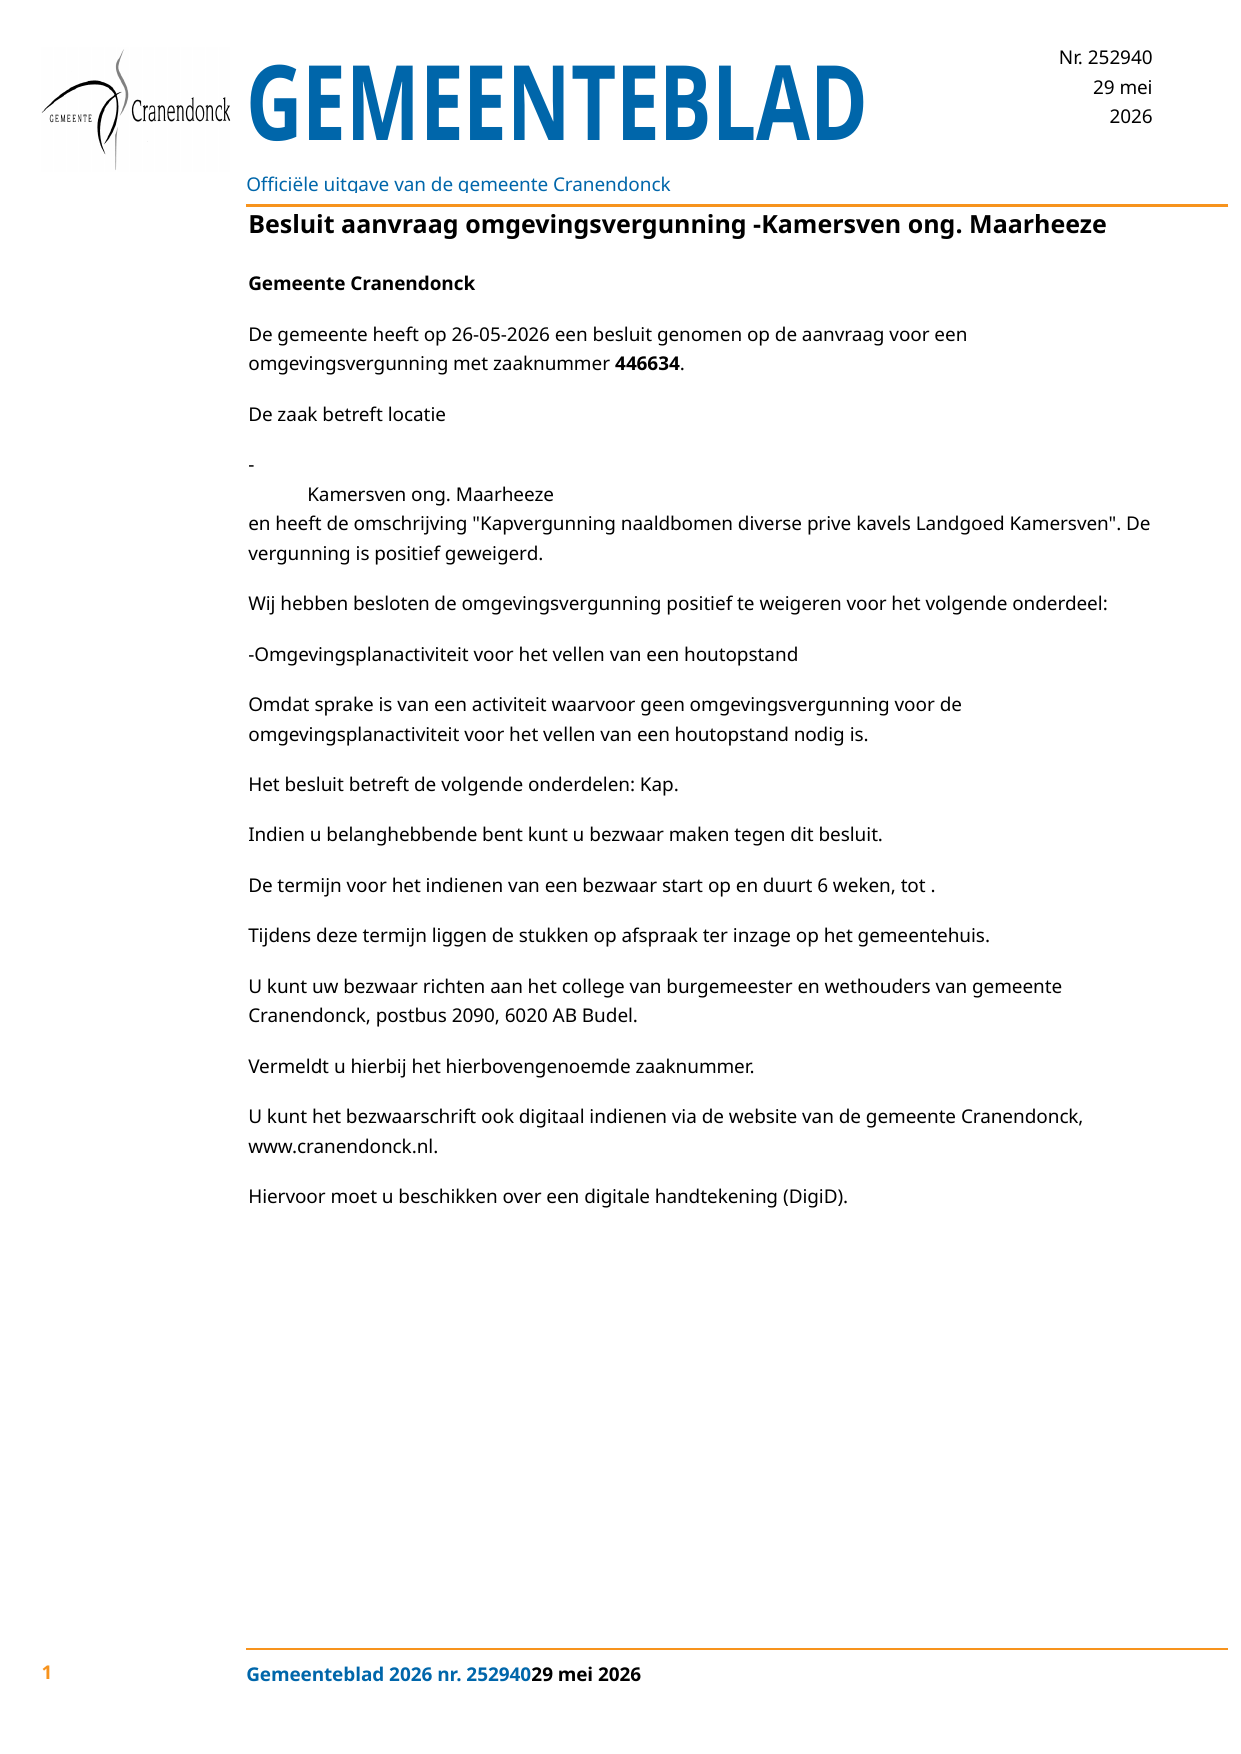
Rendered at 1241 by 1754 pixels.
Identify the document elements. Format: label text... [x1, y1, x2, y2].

text De zaak betreft locatie [248, 401, 1152, 426]
text U kunt het bezwaarschrift ook digitaal indienen via de website van de gemeente Cranendonck, www.cranendonck.nl. [248, 1103, 1152, 1158]
list Kamersven ong. Maarheeze [248, 481, 1152, 506]
text en heeft de omschrijving "Kapvergunning naaldbomen diverse prive kavels Landgoed Kamersven". De vergunning is positief geweigerd. [248, 510, 1152, 566]
picture [41, 47, 231, 172]
text Omdat sprake is van een activiteit waarvoor geen omgevingsvergunning voor de omgevingsplanactiviteit voor het vellen van een houtopstand nodig is. [248, 691, 1152, 746]
text Indien u belanghebbende bent kunt u bezwaar maken tegen dit besluit. [248, 822, 1152, 847]
text Tijdens deze termijn liggen de stukken op afspraak ter inzage op het gemeentehuis. [248, 922, 1152, 948]
text Vermeldt u hierbij het hierbovengenoemde zaaknummer. [248, 1053, 1152, 1078]
text De termijn voor het indienen van een bezwaar start op en duurt 6 weken, tot . [248, 872, 1152, 898]
text U kunt uw bezwaar richten aan het college van burgemeester en wethouders van gemeente Cranendonck, postbus 2090, 6020 AB Budel. [248, 973, 1152, 1028]
text Het besluit betreft de volgende onderdelen: Kap. [248, 771, 1152, 797]
text Hiervoor moet u beschikken over een digitale handtekening (DigiD). [248, 1183, 1152, 1209]
text Besluit aanvraag omgevingsvergunning -Kamersven ong. Maarheeze [248, 207, 1152, 241]
text Gemeente Cranendonck [248, 270, 1152, 296]
text -Omgevingsplanactiviteit voor het vellen van een houtopstand [248, 641, 1152, 666]
text De gemeente heeft op 26-05-2026 een besluit genomen op de aanvraag voor een omgevingsvergunning met zaaknummer 446634. [248, 321, 1152, 376]
text Wij hebben besloten de omgevingsvergunning positief te weigeren voor het volgende onderdeel: [248, 590, 1152, 616]
